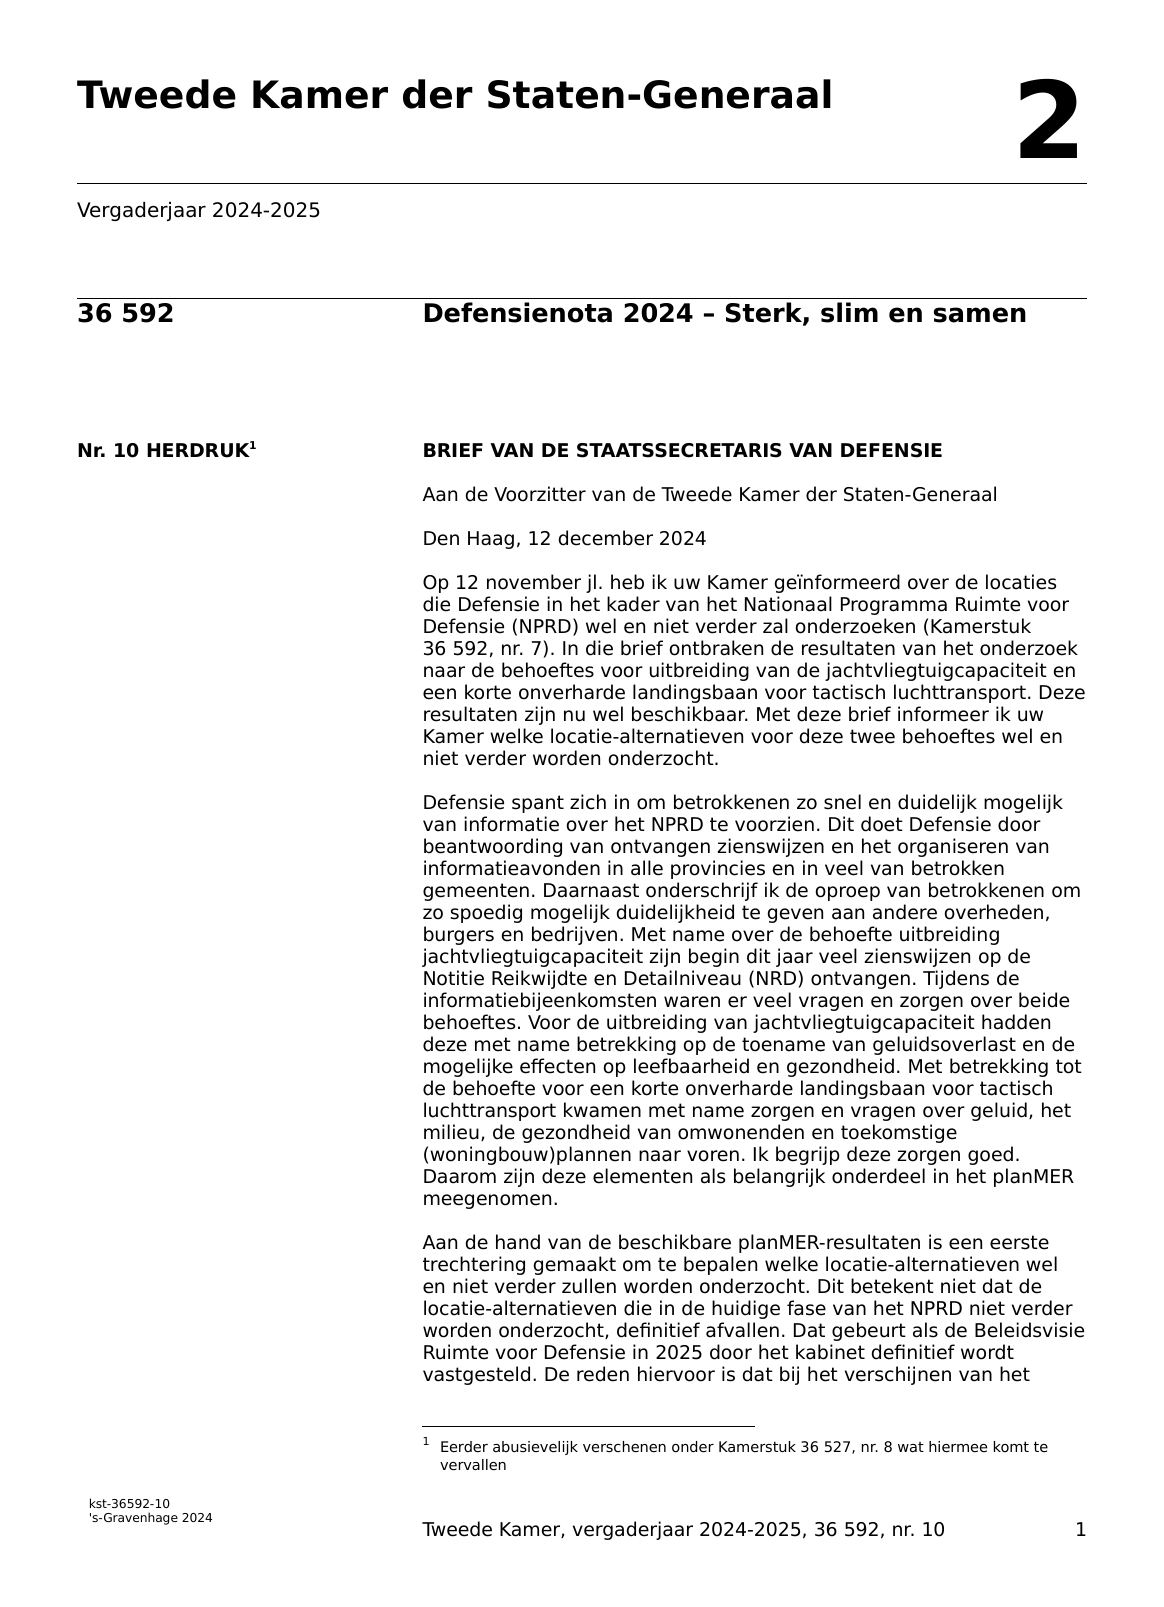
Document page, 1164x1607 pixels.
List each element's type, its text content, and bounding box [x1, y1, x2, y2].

text Aan de hand van de beschikbare planMER-resultaten is een eerste trechtering gemaakt om te bepalen welke locatie-alternatieven wel en niet verder zullen worden onderzocht. Dit betekent niet dat de locatie-alternatieven die in de huidige fase van het NPRD niet verder worden onderzocht, definitief afvallen. Dat gebeurt als de Beleidsvisie Ruimte voor Defensie in 2025 door het kabinet definitief wordt vastgesteld. De reden hiervoor is dat bij het verschijnen van het [422, 1232, 1087, 1386]
text Aan de Voorzitter van de Tweede Kamer der Staten-Generaal [422, 484, 1087, 506]
text 's-Gravenhage 2024 [88, 1511, 323, 1525]
text Op 12 november jl. heb ik uw Kamer geïnformeerd over de locaties die Defensie in het kader van het Nationaal Programma Ruimte voor Defensie (NPRD) wel en niet verder zal onderzoeken (Kamerstuk 36 592, nr. 7). In die brief ontbraken de resultaten van het onderzoek naar de behoeftes voor uitbreiding van de jachtvliegtuigcapaciteit en een korte onverharde landingsbaan voor tactisch luchttransport. Deze resultaten zijn nu wel beschikbaar. Met deze brief informeer ik uw Kamer welke locatie-alternatieven voor deze twee behoeftes wel en niet verder worden onderzocht. [422, 572, 1087, 770]
text Defensie spant zich in om betrokkenen zo snel en duidelijk mogelijk van informatie over het NPRD te voorzien. Dit doet Defensie door beantwoording van ontvangen zienswijzen en het organiseren van informatieavonden in alle provincies en in veel van betrokken gemeenten. Daarnaast onderschrijf ik de oproep van betrokkenen om zo spoedig mogelijk duidelijkheid te geven aan andere overheden, burgers en bedrijven. Met name over de behoefte uitbreiding jachtvliegtuigcapaciteit zijn begin dit jaar veel zienswijzen op de Notitie Reikwijdte en Detailniveau (NRD) ontvangen. Tijdens de informatiebijeenkomsten waren er veel vragen en zorgen over beide behoeftes. Voor de uitbreiding van jachtvliegtuigcapaciteit hadden deze met name betrekking op de toename van geluidsoverlast en de mogelijke effecten op leefbaarheid en gezondheid. Met betrekking tot de behoefte voor een korte onverharde landingsbaan voor tactisch luchttransport kwamen met name zorgen en vragen over geluid, het milieu, de gezondheid van omwonenden en toekomstige (woningbouw)plannen naar voren. Ik begrijp deze zorgen goed. Daarom zijn deze elementen als belangrijk onderdeel in het planMER meegenomen. [422, 792, 1087, 1210]
text kst-36592-10 [88, 1497, 323, 1511]
subtitle 36 592 Defensienota 2024 – Sterk, slim en samen [77, 299, 1087, 329]
table_header 2 [886, 59, 1087, 183]
subtitle Nr. 10 HERDRUK BRIEF VAN DE STAATSSECRETARIS VAN DEFENSIE [77, 440, 1087, 462]
table_header Tweede Kamer der Staten-Generaal [77, 59, 886, 183]
text Eerder abusievelijk verschenen onder Kamerstuk 36 527, nr. 8 wat hiermee komt te vervallen [422, 1435, 1087, 1474]
table_cell Vergaderjaar 2024-2025 [77, 184, 1087, 298]
text Den Haag, 12 december 2024 [422, 528, 1087, 550]
